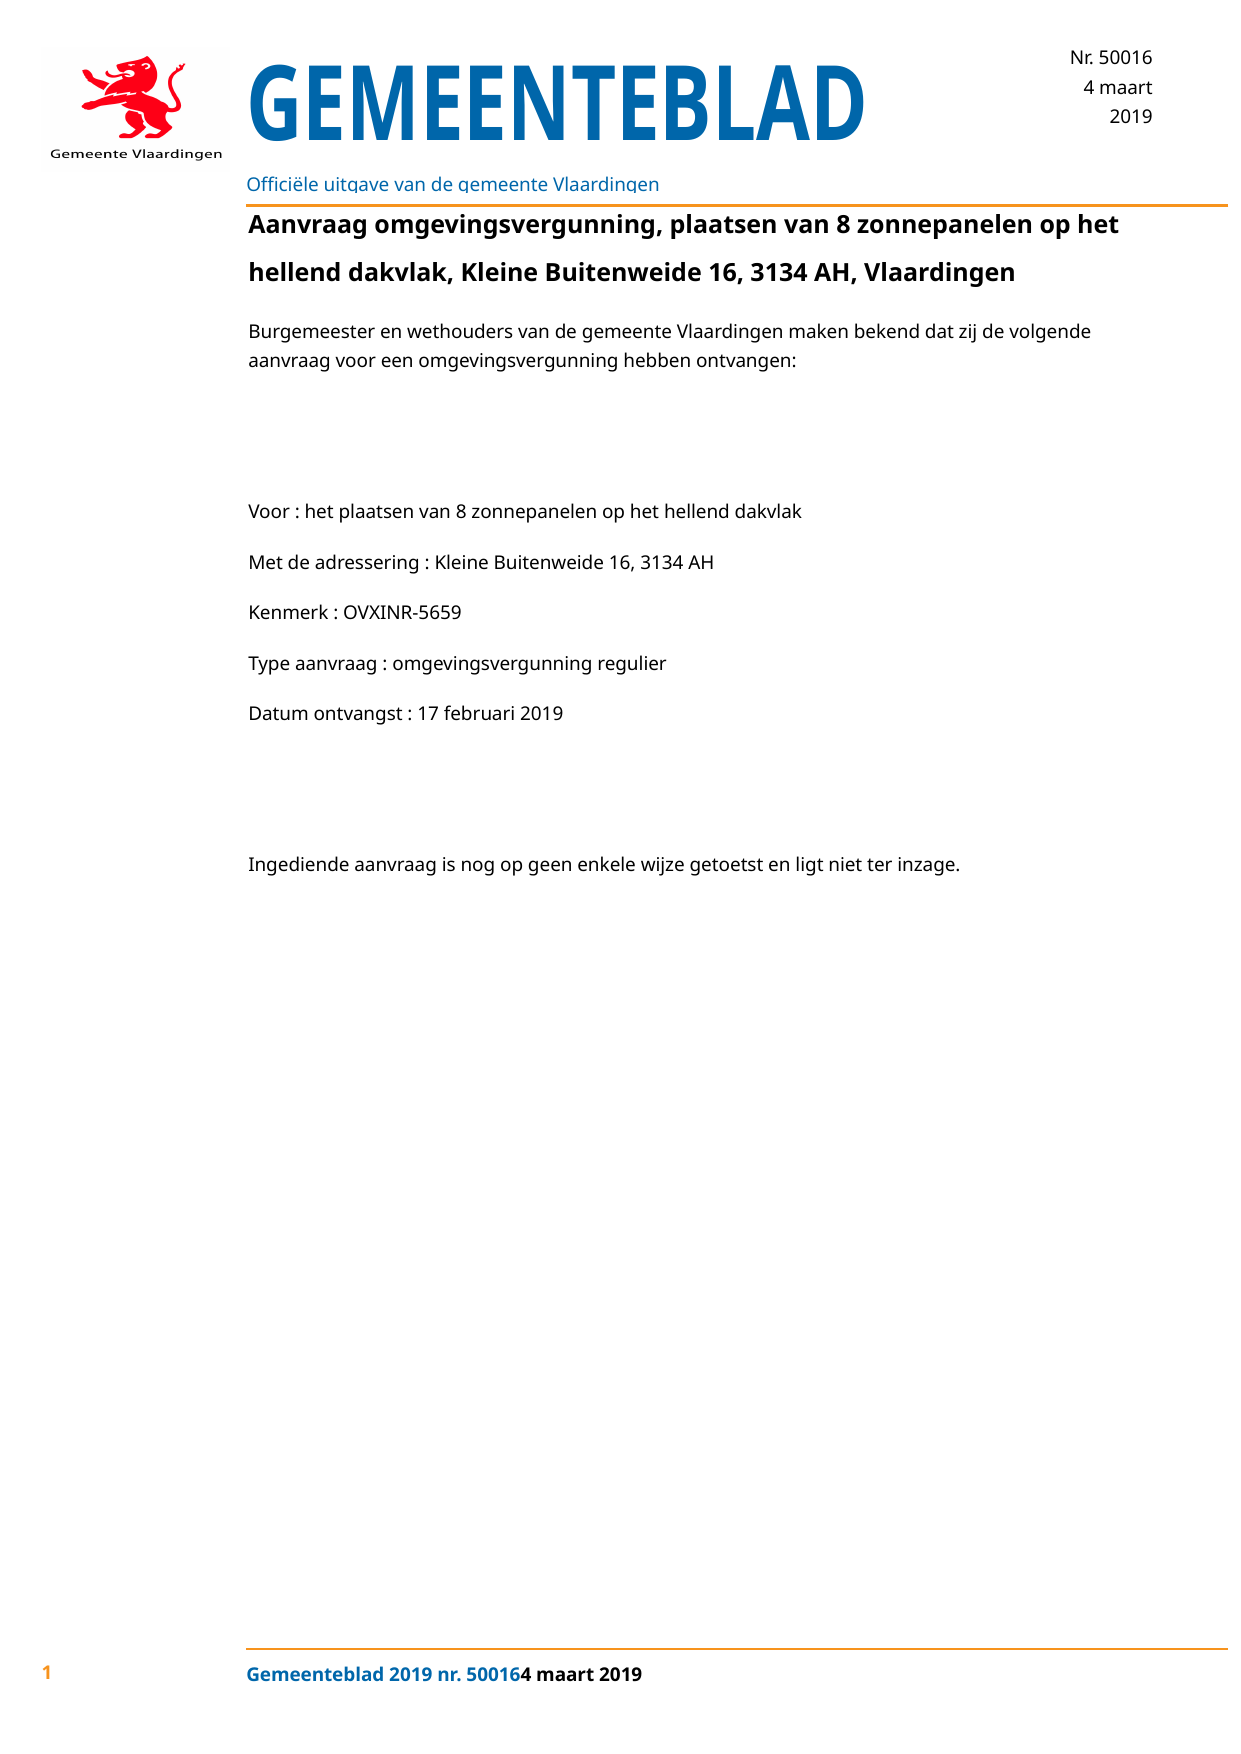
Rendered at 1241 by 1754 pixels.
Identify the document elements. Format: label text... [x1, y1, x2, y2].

text Type aanvraag : omgevingsvergunning regulier [248, 650, 1152, 676]
text Burgemeester en wethouders van de gemeente Vlaardingen maken bekend dat zij de volgende aanvraag voor een omgevingsvergunning hebben ontvangen: [248, 318, 1152, 373]
text Kenmerk : OVXINR-5659 [248, 599, 1152, 625]
text Met de adressering : Kleine Buitenweide 16, 3134 AH [248, 549, 1152, 575]
text Aanvraag omgevingsvergunning, plaatsen van 8 zonnepanelen op het hellend dakvlak, Kleine Buitenweide 16, 3134 AH, Vlaardingen [248, 207, 1152, 288]
text Datum ontvangst : 17 februari 2019 [248, 700, 1152, 726]
picture [41, 47, 231, 172]
text Ingediende aanvraag is nog op geen enkele wijze getoetst en ligt niet ter inzage. [248, 852, 1152, 877]
text Voor : het plaatsen van 8 zonnepanelen op het hellend dakvlak [248, 499, 1152, 524]
